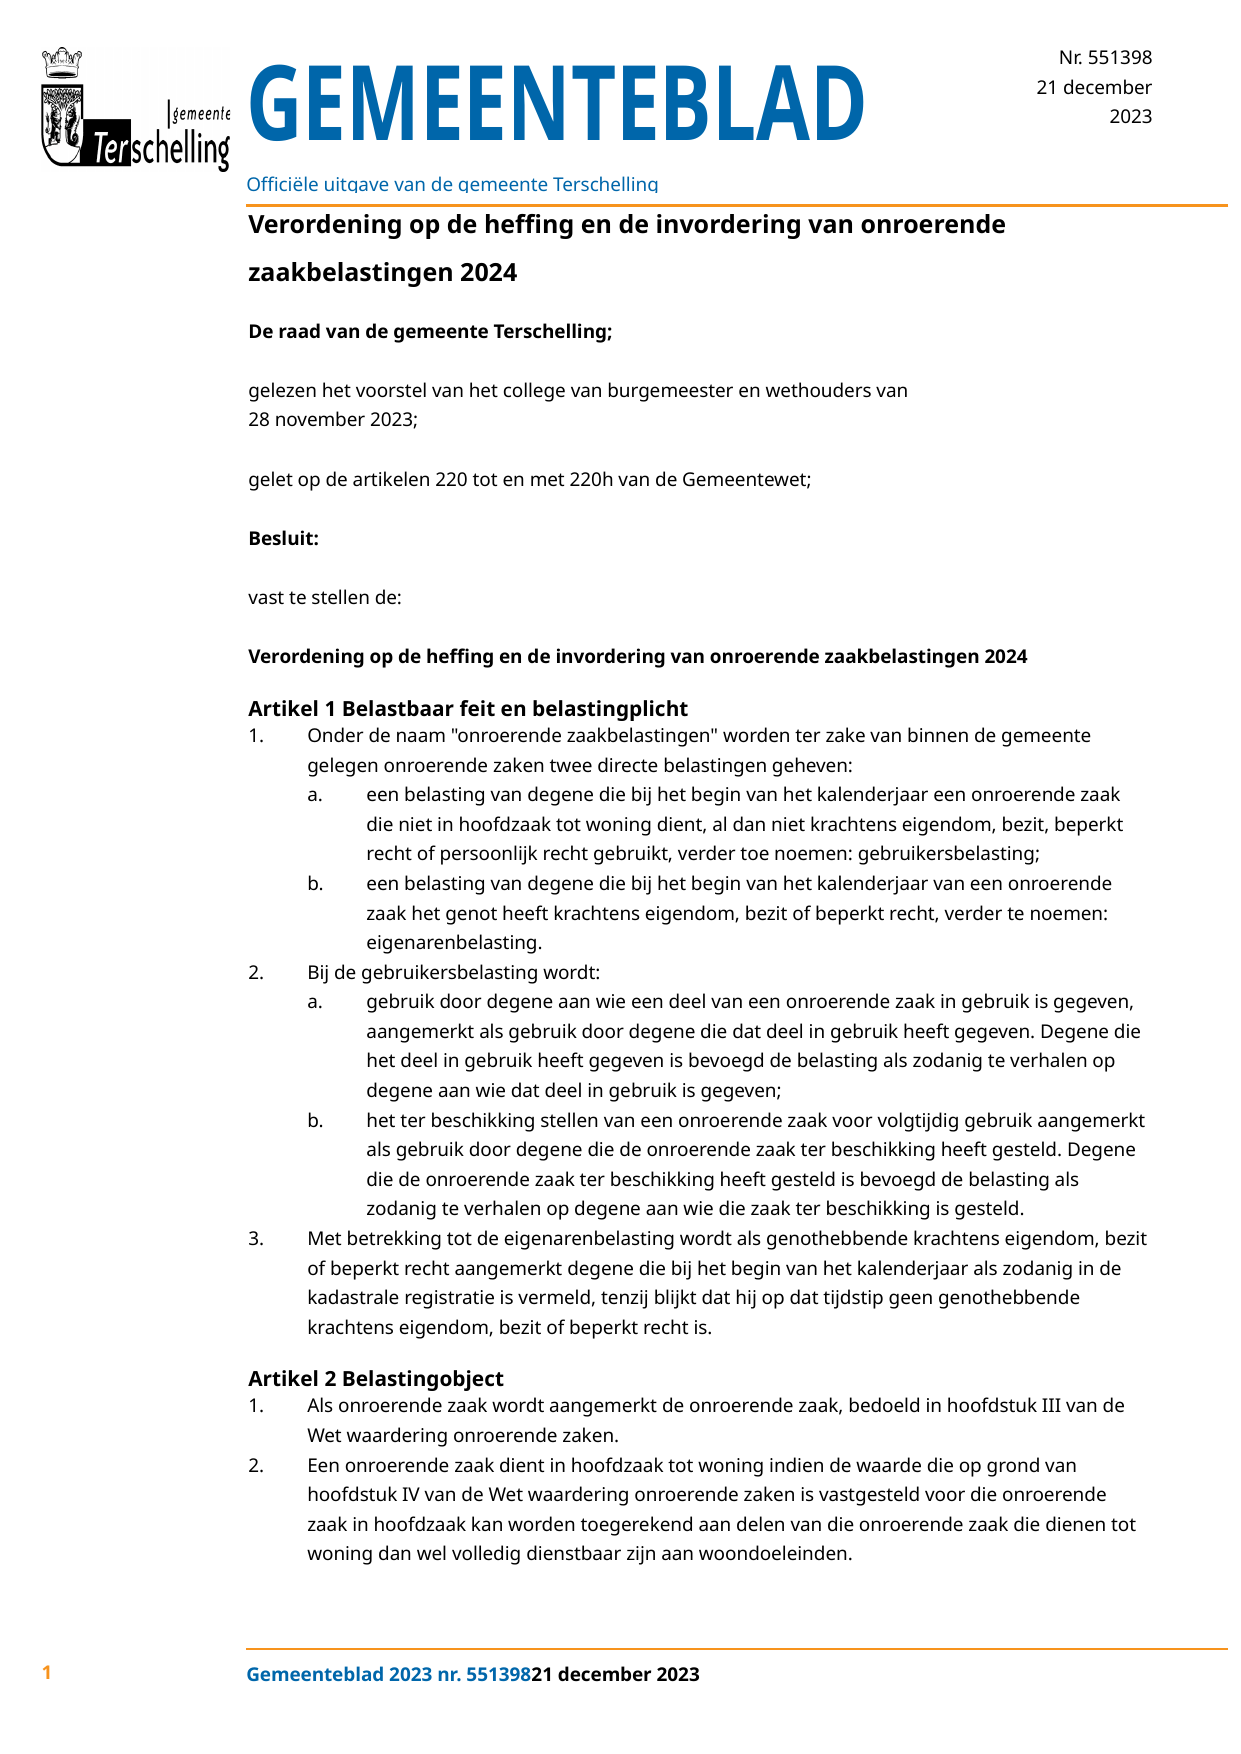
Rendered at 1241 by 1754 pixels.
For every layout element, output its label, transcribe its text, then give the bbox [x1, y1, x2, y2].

list Met betrekking tot de eigenarenbelasting wordt als genothebbende krachtens eigendom, bezit of beperkt recht aangemerkt degene die bij het begin van het kalenderjaar als zodanig in de kadastrale registratie is vermeld, tenzij blijkt dat hij op dat tijdstip geen genothebbende krachtens eigendom, bezit of beperkt recht is. [248, 1225, 1152, 1339]
text vast te stellen de: [248, 584, 1152, 610]
list Als onroerende zaak wordt aangemerkt de onroerende zaak, bedoeld in hoofdstuk III van de Wet waardering onroerende zaken. [248, 1393, 1152, 1448]
list het ter beschikking stellen van een onroerende zaak voor volgtijdig gebruik aangemerkt als gebruik door degene die de onroerende zaak ter beschikking heeft gesteld. Degene die de onroerende zaak ter beschikking heeft gesteld is bevoegd de belasting als zodanig te verhalen op degene aan wie die zaak ter beschikking is gesteld. [307, 1107, 1152, 1221]
list Onder de naam "onroerende zaakbelastingen" worden ter zake van binnen de gemeente gelegen onroerende zaken twee directe belastingen geheven: [248, 722, 1152, 777]
list Een onroerende zaak dient in hoofdzaak tot woning indien de waarde die op grond van hoofdstuk IV van de Wet waardering onroerende zaken is vastgesteld voor die onroerende zaak in hoofdzaak kan worden toegerekend aan delen van die onroerende zaak die dienen tot woning dan wel volledig dienstbaar zijn aan woondoeleinden. [248, 1452, 1152, 1566]
list een belasting van degene die bij het begin van het kalenderjaar een onroerende zaak die niet in hoofdzaak tot woning dient, al dan niet krachtens eigendom, bezit, beperkt recht of persoonlijk recht gebruikt, verder toe noemen: gebruikersbelasting; [307, 781, 1152, 866]
text De raad van de gemeente Terschelling; [248, 318, 1152, 344]
text Verordening op de heffing en de invordering van onroerende zaakbelastingen 2024 [248, 207, 1152, 288]
text Artikel 2 Belastingobject [248, 1364, 1152, 1393]
text Besluit: [248, 525, 1152, 551]
picture [41, 47, 231, 172]
list Bij de gebruikersbelasting wordt: [248, 959, 1152, 984]
text gelezen het voorstel van het college van burgemeester en wethouders van [248, 377, 1152, 403]
text 28 november 2023; [248, 407, 1152, 432]
list gebruik door degene aan wie een deel van een onroerende zaak in gebruik is gegeven, aangemerkt als gebruik door degene die dat deel in gebruik heeft gegeven. Degene die het deel in gebruik heeft gegeven is bevoegd de belasting als zodanig te verhalen op degene aan wie dat deel in gebruik is gegeven; [307, 988, 1152, 1103]
text Verordening op de heffing en de invordering van onroerende zaakbelastingen 2024 [248, 643, 1152, 669]
text gelet op de artikelen 220 tot en met 220h van de Gemeentewet; [248, 466, 1152, 492]
text Artikel 1 Belastbaar feit en belastingplicht [248, 694, 1152, 722]
list een belasting van degene die bij het begin van het kalenderjaar van een onroerende zaak het genot heeft krachtens eigendom, bezit of beperkt recht, verder te noemen: eigenarenbelasting. [307, 870, 1152, 955]
